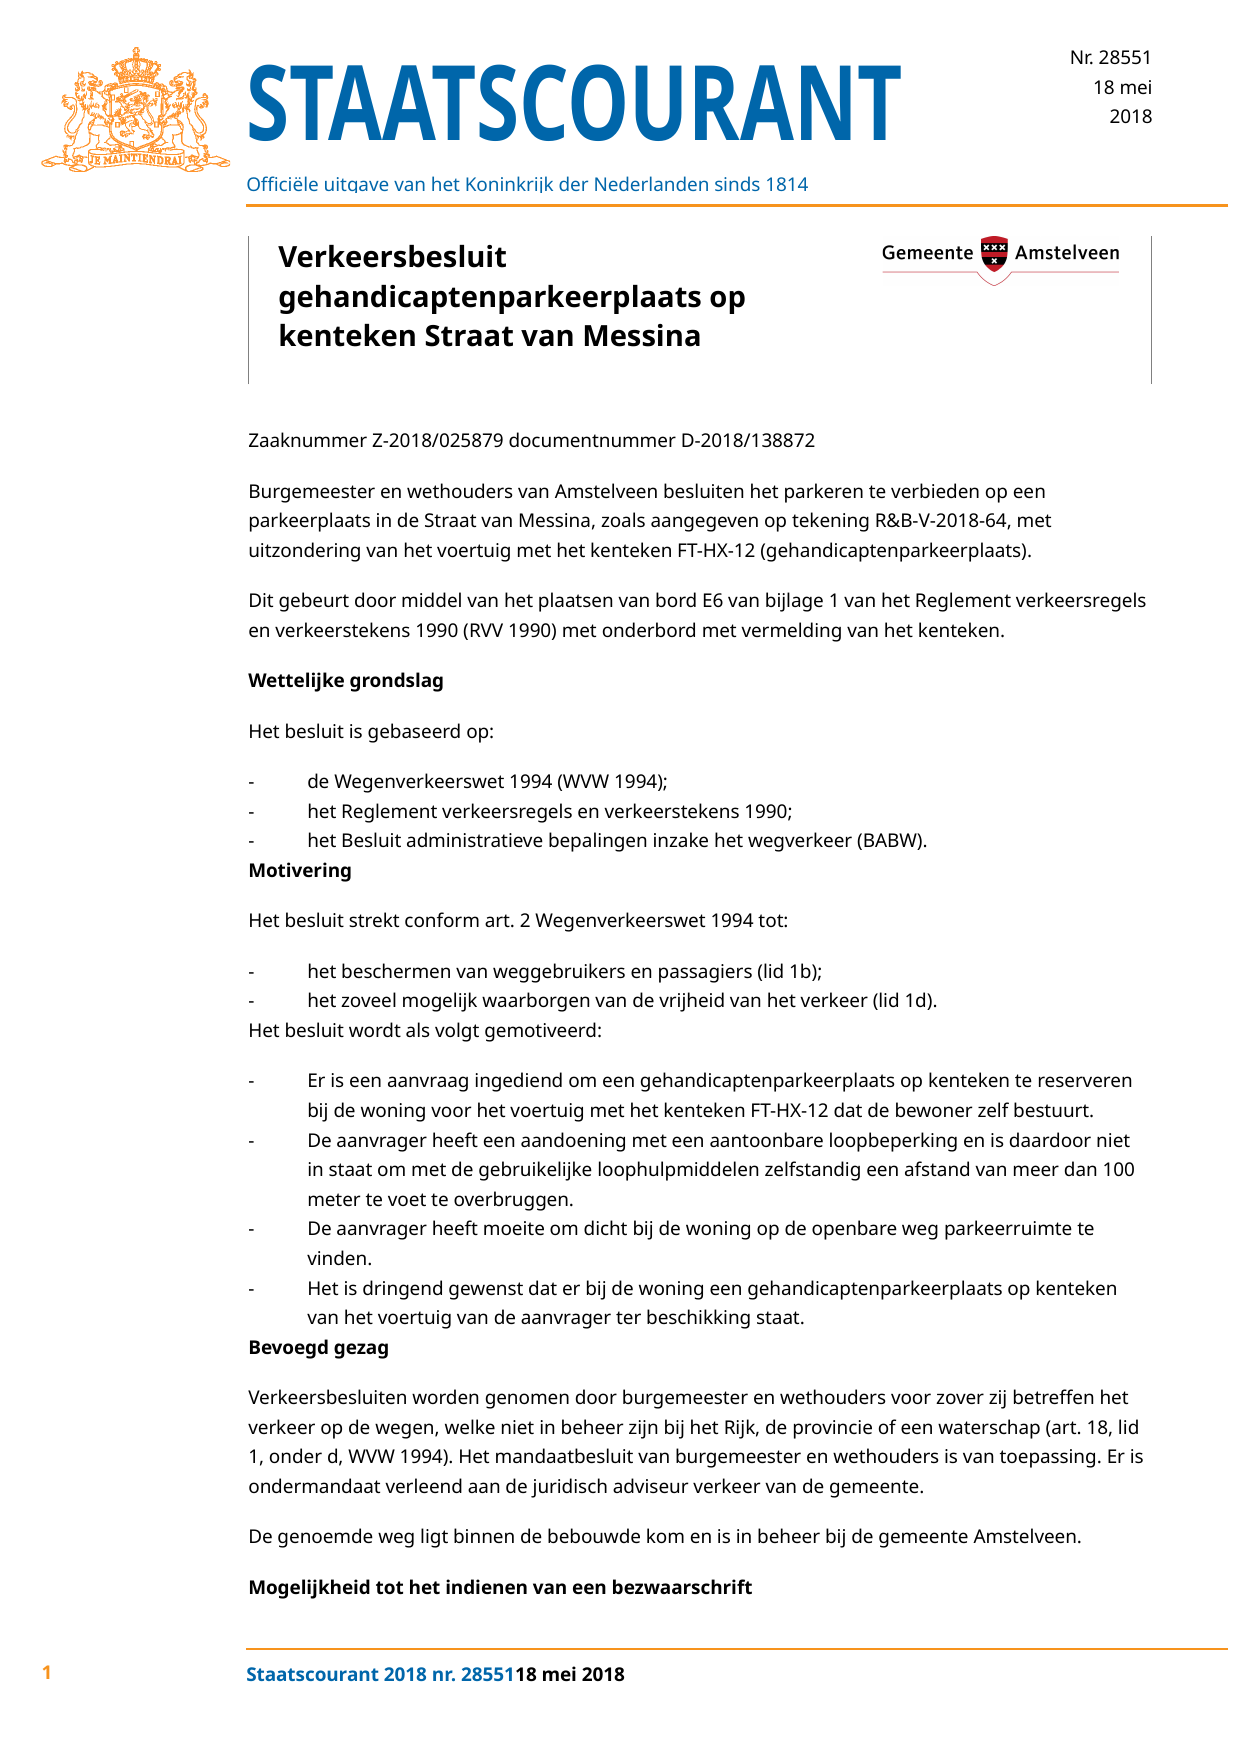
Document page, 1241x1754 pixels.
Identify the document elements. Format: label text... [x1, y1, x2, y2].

list Er is een aanvraag ingediend om een gehandicaptenparkeerplaats op kenteken te reserveren bij de woning voor het voertuig met het kenteken FT-HX-12 dat de bewoner zelf bestuurt. [248, 1068, 1152, 1123]
text Het besluit is gebaseerd op: [248, 718, 1152, 744]
list het beschermen van weggebruikers en passagiers (lid 1b); [248, 958, 1152, 984]
list De aanvrager heeft moeite om dicht bij de woning op de openbare weg parkeerruimte te vinden. [248, 1216, 1152, 1271]
text De genoemde weg ligt binnen de bebouwde kom en is in beheer bij de gemeente Amstelveen. [248, 1523, 1152, 1549]
list De aanvrager heeft een aandoening met een aantoonbare loopbeperking en is daardoor niet in staat om met de gebruikelijke loophulpmiddelen zelfstandig een afstand van meer dan 100 meter te voet te overbruggen. [248, 1127, 1152, 1212]
list Het is dringend gewenst dat er bij de woning een gehandicaptenparkeerplaats op kenteken van het voertuig van de aanvrager ter beschikking staat. [248, 1275, 1152, 1330]
list het Besluit administratieve bepalingen inzake het wegverkeer (BABW). [248, 828, 1152, 853]
text Bevoegd gezag [248, 1334, 1152, 1359]
text Wettelijke grondslag [248, 668, 1152, 693]
text Motivering [248, 857, 1152, 883]
list het zoveel mogelijk waarborgen van de vrijheid van het verkeer (lid 1d). [248, 988, 1152, 1013]
text Het besluit strekt conform art. 2 Wegenverkeerswet 1994 tot: [248, 908, 1152, 933]
text Dit gebeurt door middel van het plaatsen van bord E6 van bijlage 1 van het Reglement verkeersregels en verkeerstekens 1990 (RVV 1990) met onderbord met vermelding van het kenteken. [248, 588, 1152, 643]
list het Reglement verkeersregels en verkeerstekens 1990; [248, 798, 1152, 824]
picture [882, 236, 1119, 286]
table_header [850, 236, 1151, 384]
picture [41, 47, 231, 172]
text Zaaknummer Z-2018/025879 documentnummer D-2018/138872 [248, 428, 1152, 453]
list de Wegenverkeerswet 1994 (WVW 1994); [248, 768, 1152, 794]
table_header Verkeersbesluit gehandicaptenparkeerplaats op kenteken Straat van Messina [249, 236, 850, 384]
text Mogelijkheid tot het indienen van een bezwaarschrift [248, 1574, 1152, 1599]
text Burgemeester en wethouders van Amstelveen besluiten het parkeren te verbieden op een parkeerplaats in de Straat van Messina, zoals aangegeven op tekening R&B-V-2018-64, met uitzondering van het voertuig met het kenteken FT-HX-12 (gehandicaptenparkeerplaats). [248, 478, 1152, 563]
text Verkeersbesluiten worden genomen door burgemeester en wethouders voor zover zij betreffen het verkeer op de wegen, welke niet in beheer zijn bij het Rijk, de provincie of een waterschap (art. 18, lid 1, onder d, WVW 1994). Het mandaatbesluit van burgemeester en wethouders is van toepassing. Er is ondermandaat verleend aan de juridisch adviseur verkeer van de gemeente. [248, 1384, 1152, 1499]
text Het besluit wordt als volgt gemotiveerd: [248, 1017, 1152, 1043]
